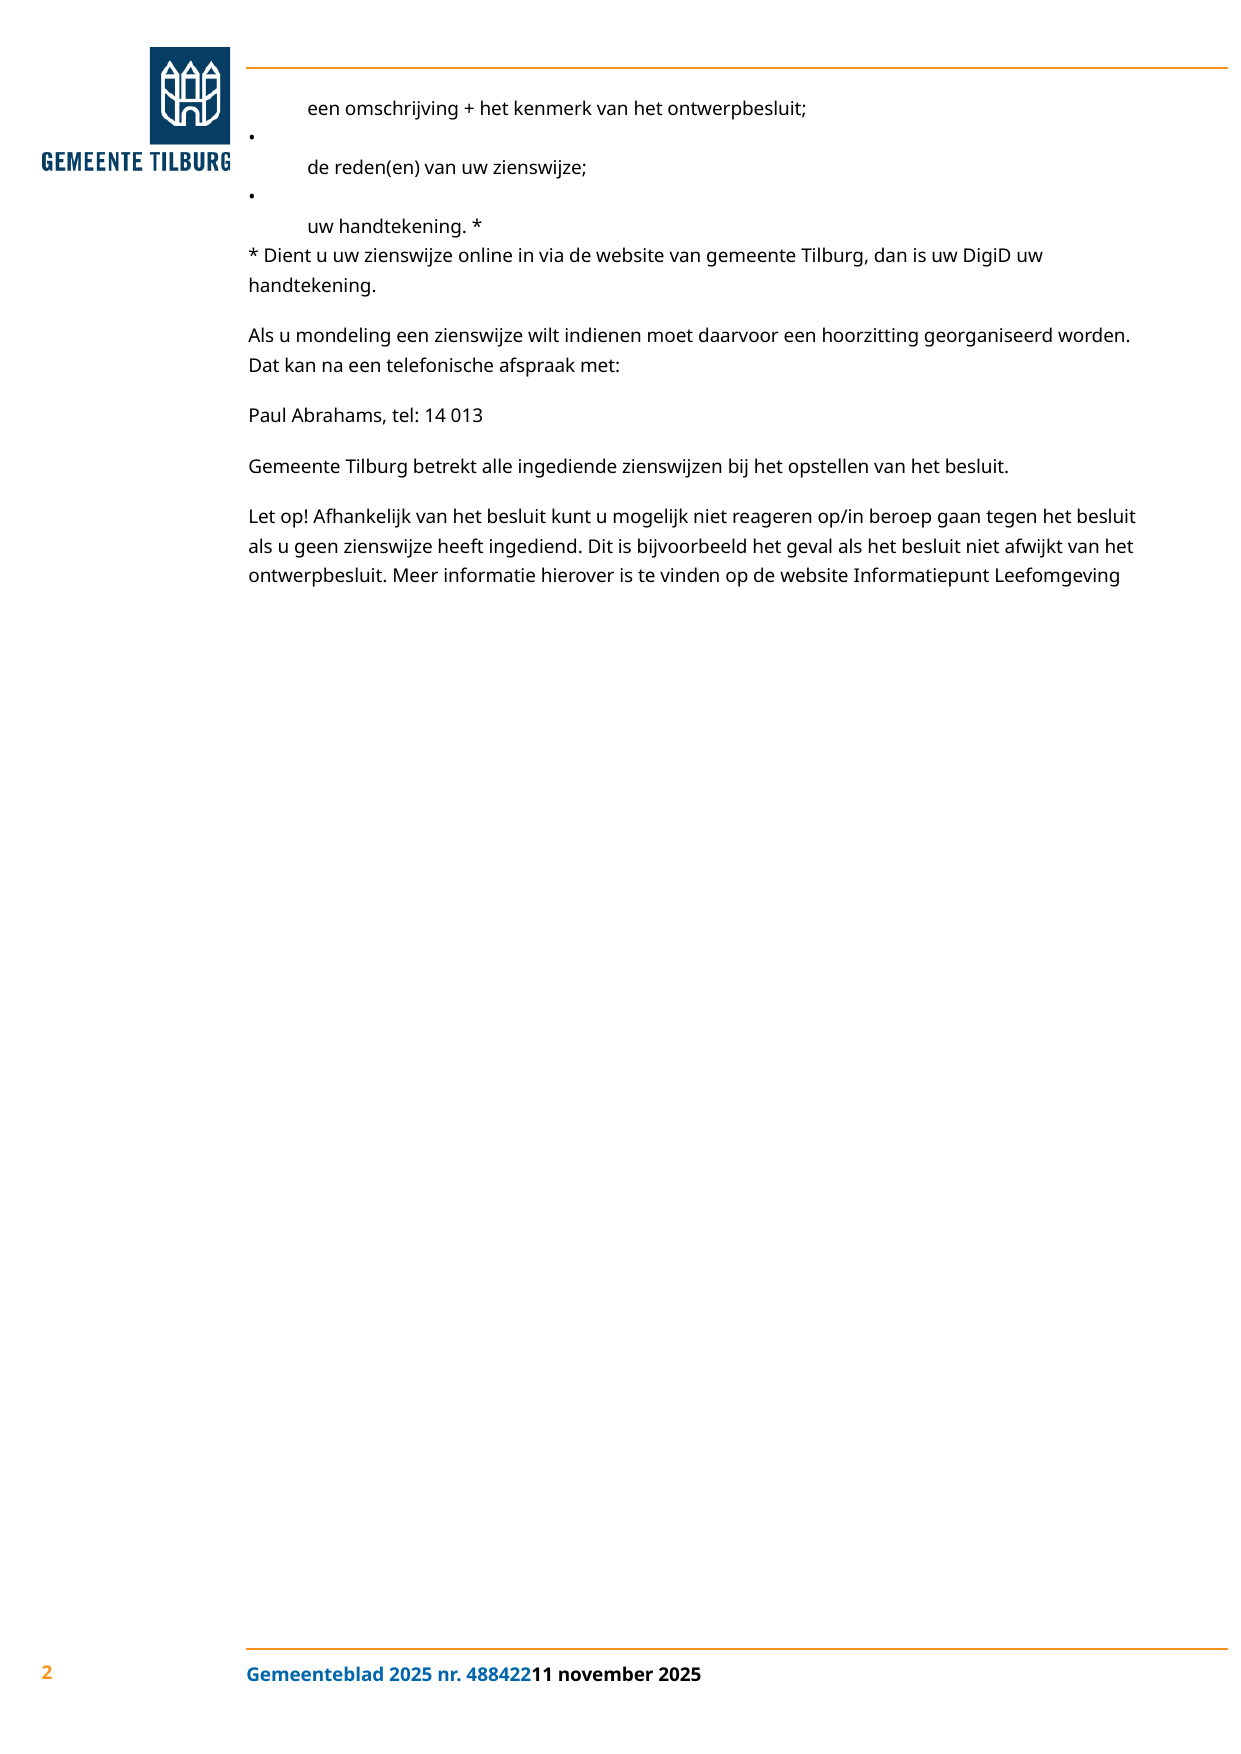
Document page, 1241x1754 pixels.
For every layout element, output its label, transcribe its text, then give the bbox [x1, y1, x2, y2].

list uw handtekening. * [248, 213, 1152, 239]
text * Dient u uw zienswijze online in via de website van gemeente Tilburg, dan is uw DigiD uw handtekening. [248, 243, 1152, 298]
text Let op! Afhankelijk van het besluit kunt u mogelijk niet reageren op/in beroep gaan tegen het besluit als u geen zienswijze heeft ingediend. Dit is bijvoorbeeld het geval als het besluit niet afwijkt van het ontwerpbesluit. Meer informatie hierover is te vinden op de website Informatiepunt Leefomgeving [248, 503, 1152, 588]
picture [41, 47, 231, 172]
text Gemeente Tilburg betrekt alle ingediende zienswijzen bij het opstellen van het besluit. [248, 453, 1152, 479]
text Paul Abrahams, tel: 14 013 [248, 403, 1152, 428]
list een omschrijving + het kenmerk van het ontwerpbesluit; [248, 95, 1152, 121]
list de reden(en) van uw zienswijze; [248, 154, 1152, 180]
text Als u mondeling een zienswijze wilt indienen moet daarvoor een hoorzitting georganiseerd worden. Dat kan na een telefonische afspraak met: [248, 323, 1152, 378]
